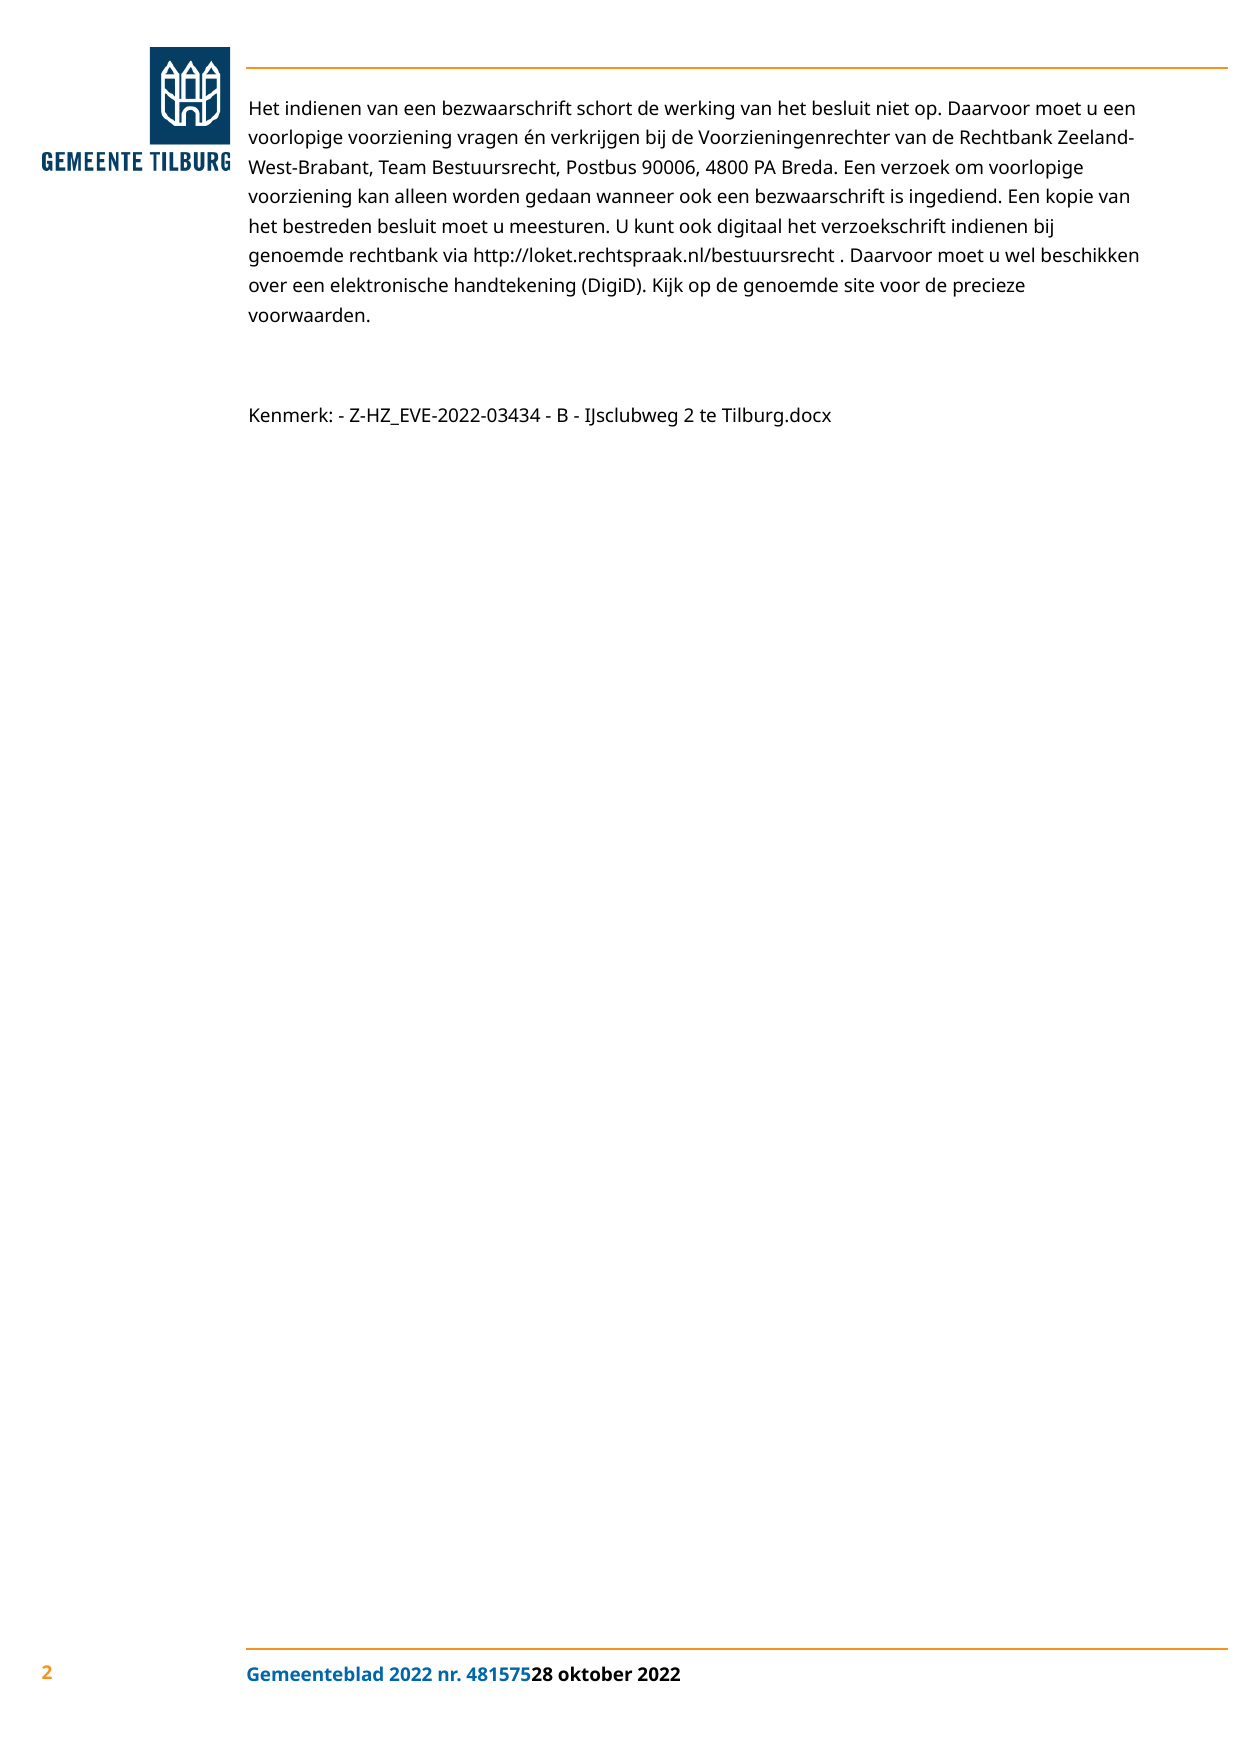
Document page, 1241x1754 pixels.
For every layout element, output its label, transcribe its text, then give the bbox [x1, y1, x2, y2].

text Kenmerk: - Z-HZ_EVE-2022-03434 - B - IJsclubweg 2 te Tilburg.docx [248, 403, 1152, 428]
picture [41, 47, 231, 172]
text Het indienen van een bezwaarschrift schort de werking van het besluit niet op. Daarvoor moet u een voorlopige voorziening vragen én verkrijgen bij de Voorzieningenrechter van de Rechtbank Zeeland-West-Brabant, Team Bestuursrecht, Postbus 90006, 4800 PA Breda. Een verzoek om voorlopige voorziening kan alleen worden gedaan wanneer ook een bezwaarschrift is ingediend. Een kopie van het bestreden besluit moet u meesturen. U kunt ook digitaal het verzoekschrift indienen bij genoemde rechtbank via http://loket.rechtspraak.nl/bestuursrecht . Daarvoor moet u wel beschikken over een elektronische handtekening (DigiD). Kijk op de genoemde site voor de precieze voorwaarden. [248, 95, 1152, 328]
